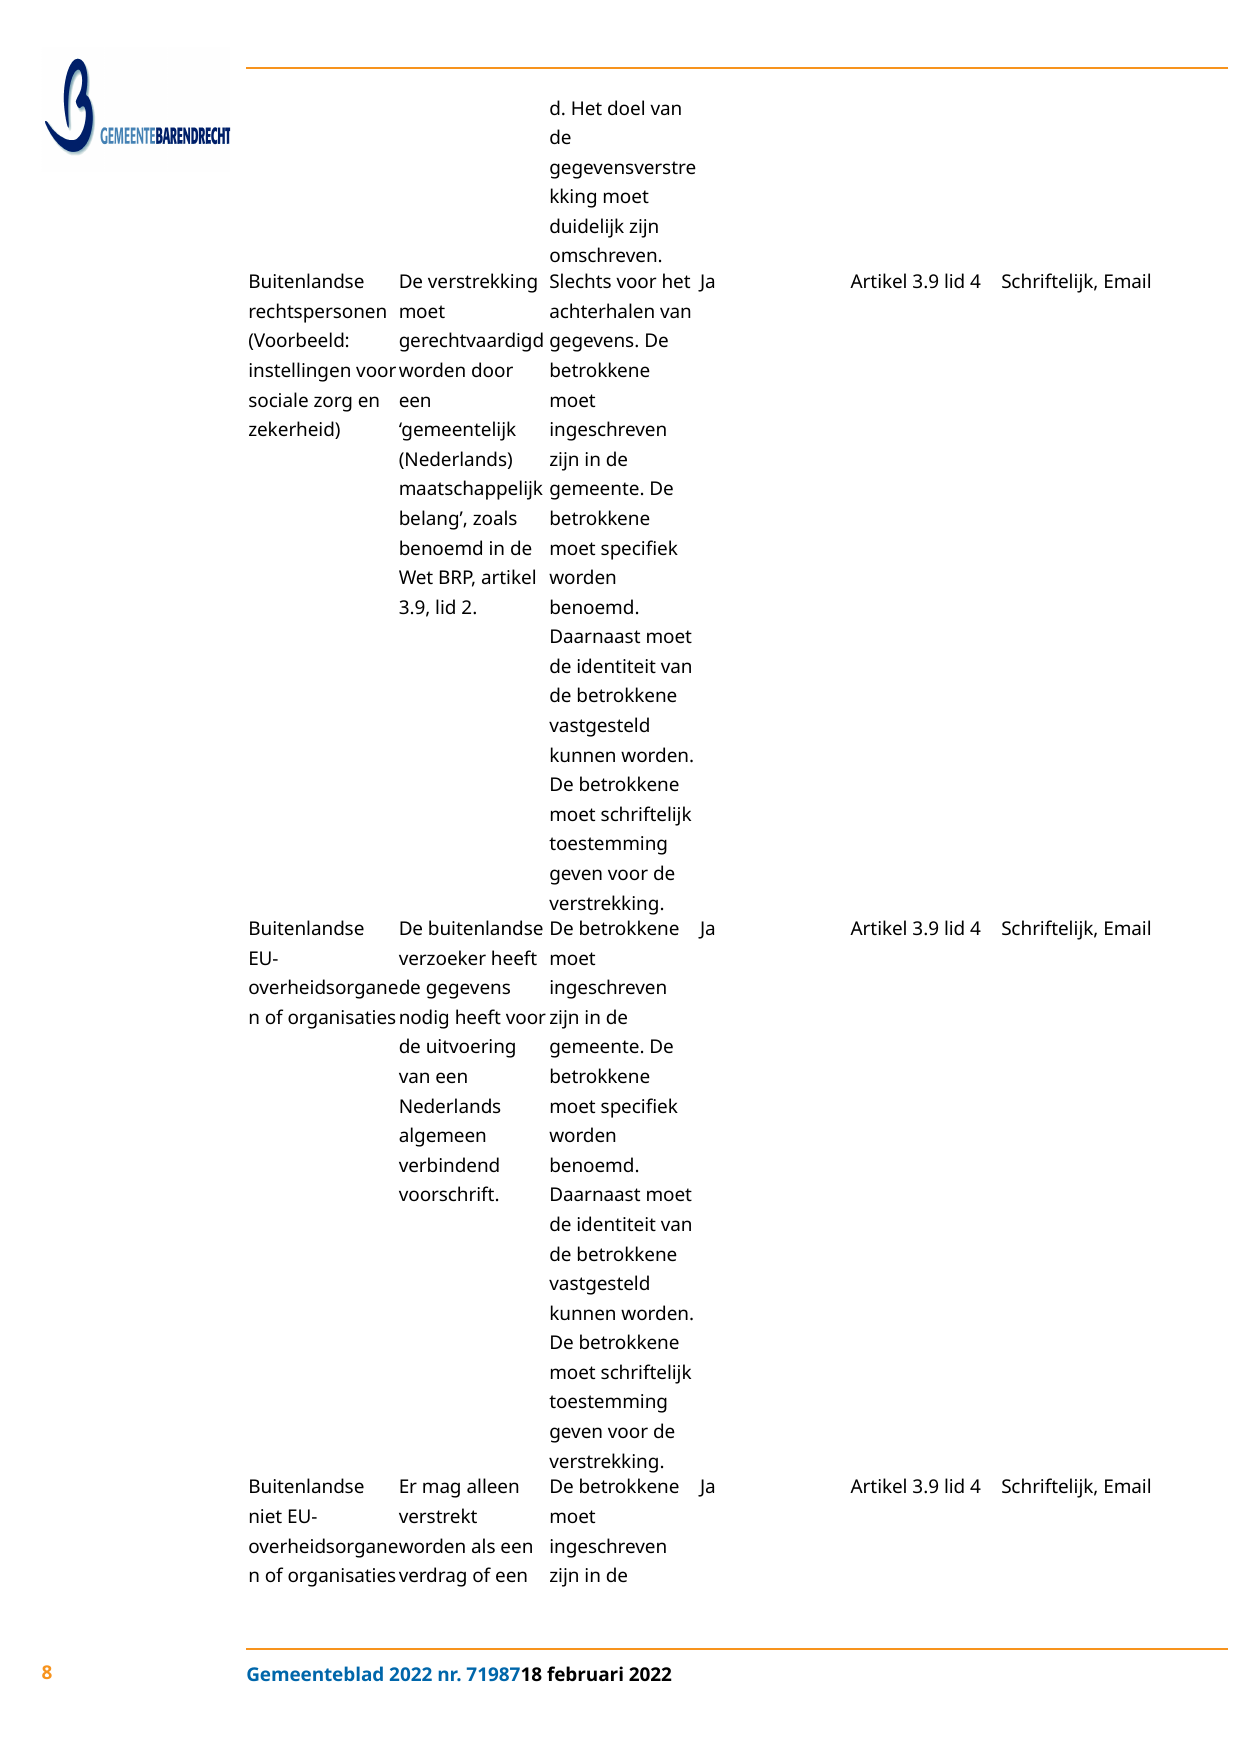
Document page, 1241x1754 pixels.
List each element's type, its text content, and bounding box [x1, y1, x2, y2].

table_cell [1001, 95, 1152, 268]
table_cell Artikel 3.9 lid 4 [850, 915, 1001, 1474]
table_cell [850, 95, 1001, 268]
table_cell De verstrekking moet gerechtvaardigd worden door een ‘gemeentelijk (Nederlands) maatschappelijk belang’, zoals benoemd in de Wet BRP, artikel 3.9, lid 2. [399, 269, 549, 915]
table_cell De betrokkene moet ingeschreven zijn in de [549, 1474, 700, 1588]
table_cell [700, 95, 850, 268]
table_cell d. Het doel van de gegevensverstrekking moet duidelijk zijn omschreven. [549, 95, 700, 268]
table_cell Er mag alleen verstrekt worden als een verdrag of een [399, 1474, 549, 1588]
table_cell Buitenlandse niet EU-overheidsorganen of organisaties [248, 1474, 398, 1588]
table_cell Ja [700, 269, 850, 915]
table_cell Artikel 3.9 lid 4 [850, 1474, 1001, 1588]
table_cell Buitenlandse EU-overheidsorganen of organisaties [248, 915, 398, 1474]
table_cell Schriftelijk, Email [1001, 1474, 1152, 1588]
table_cell Ja [700, 915, 850, 1474]
table_cell [399, 95, 549, 268]
table_cell Artikel 3.9 lid 4 [850, 269, 1001, 915]
table_cell De betrokkene moet ingeschreven zijn in de gemeente. De betrokkene moet specifiek worden benoemd. Daarnaast moet de identiteit van de betrokkene vastgesteld kunnen worden. De betrokkene moet schriftelijk toestemming geven voor de verstrekking. [549, 915, 700, 1474]
table_cell Ja [700, 1474, 850, 1588]
table_cell Slechts voor het achterhalen van gegevens. De betrokkene moet ingeschreven zijn in de gemeente. De betrokkene moet specifiek worden benoemd. Daarnaast moet de identiteit van de betrokkene vastgesteld kunnen worden. De betrokkene moet schriftelijk toestemming geven voor de verstrekking. [549, 269, 700, 915]
table_cell Schriftelijk, Email [1001, 269, 1152, 915]
table_cell [248, 95, 398, 268]
table_cell Schriftelijk, Email [1001, 915, 1152, 1474]
table_cell Buitenlandse rechtspersonen (Voorbeeld: instellingen voor sociale zorg en zekerheid) [248, 269, 398, 915]
picture [41, 47, 231, 172]
table_cell De buitenlandse verzoeker heeft de gegevens nodig heeft voor de uitvoering van een Nederlands algemeen verbindend voorschrift. [399, 915, 549, 1474]
